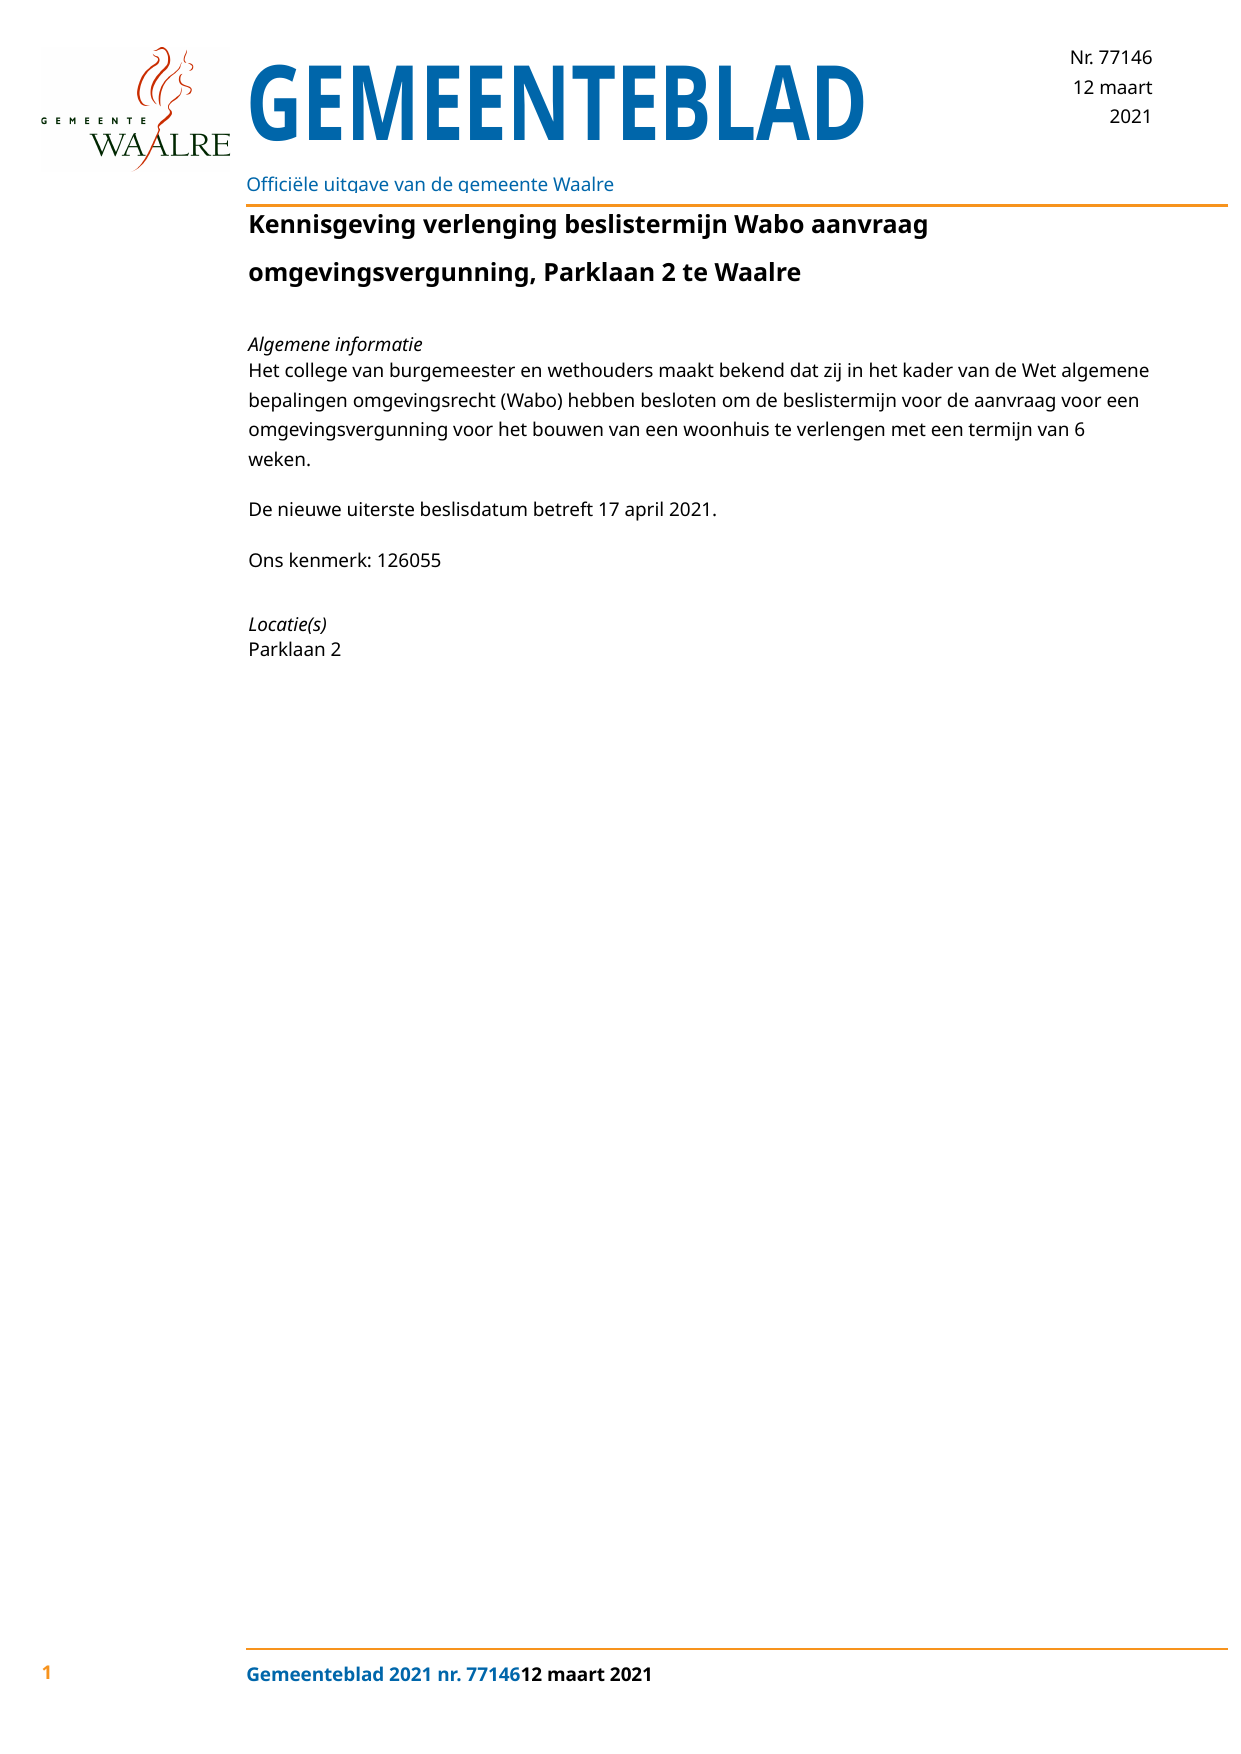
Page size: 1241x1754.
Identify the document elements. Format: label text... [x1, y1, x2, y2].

text Algemene informatie [248, 331, 1152, 357]
text De nieuwe uiterste beslisdatum betreft 17 april 2021. [248, 496, 1152, 522]
picture [41, 47, 231, 172]
text Ons kenmerk: 126055 [248, 547, 1152, 572]
text Kennisgeving verlenging beslistermijn Wabo aanvraag omgevingsvergunning, Parklaan 2 te Waalre [248, 207, 1152, 288]
text Het college van burgemeester en wethouders maakt bekend dat zij in het kader van de Wet algemene bepalingen omgevingsrecht (Wabo) hebben besloten om de beslistermijn voor de aanvraag voor een omgevingsvergunning voor het bouwen van een woonhuis te verlengen met een termijn van 6 weken. [248, 357, 1152, 472]
text Locatie(s) [248, 611, 1152, 636]
text Parklaan 2 [248, 636, 1152, 662]
